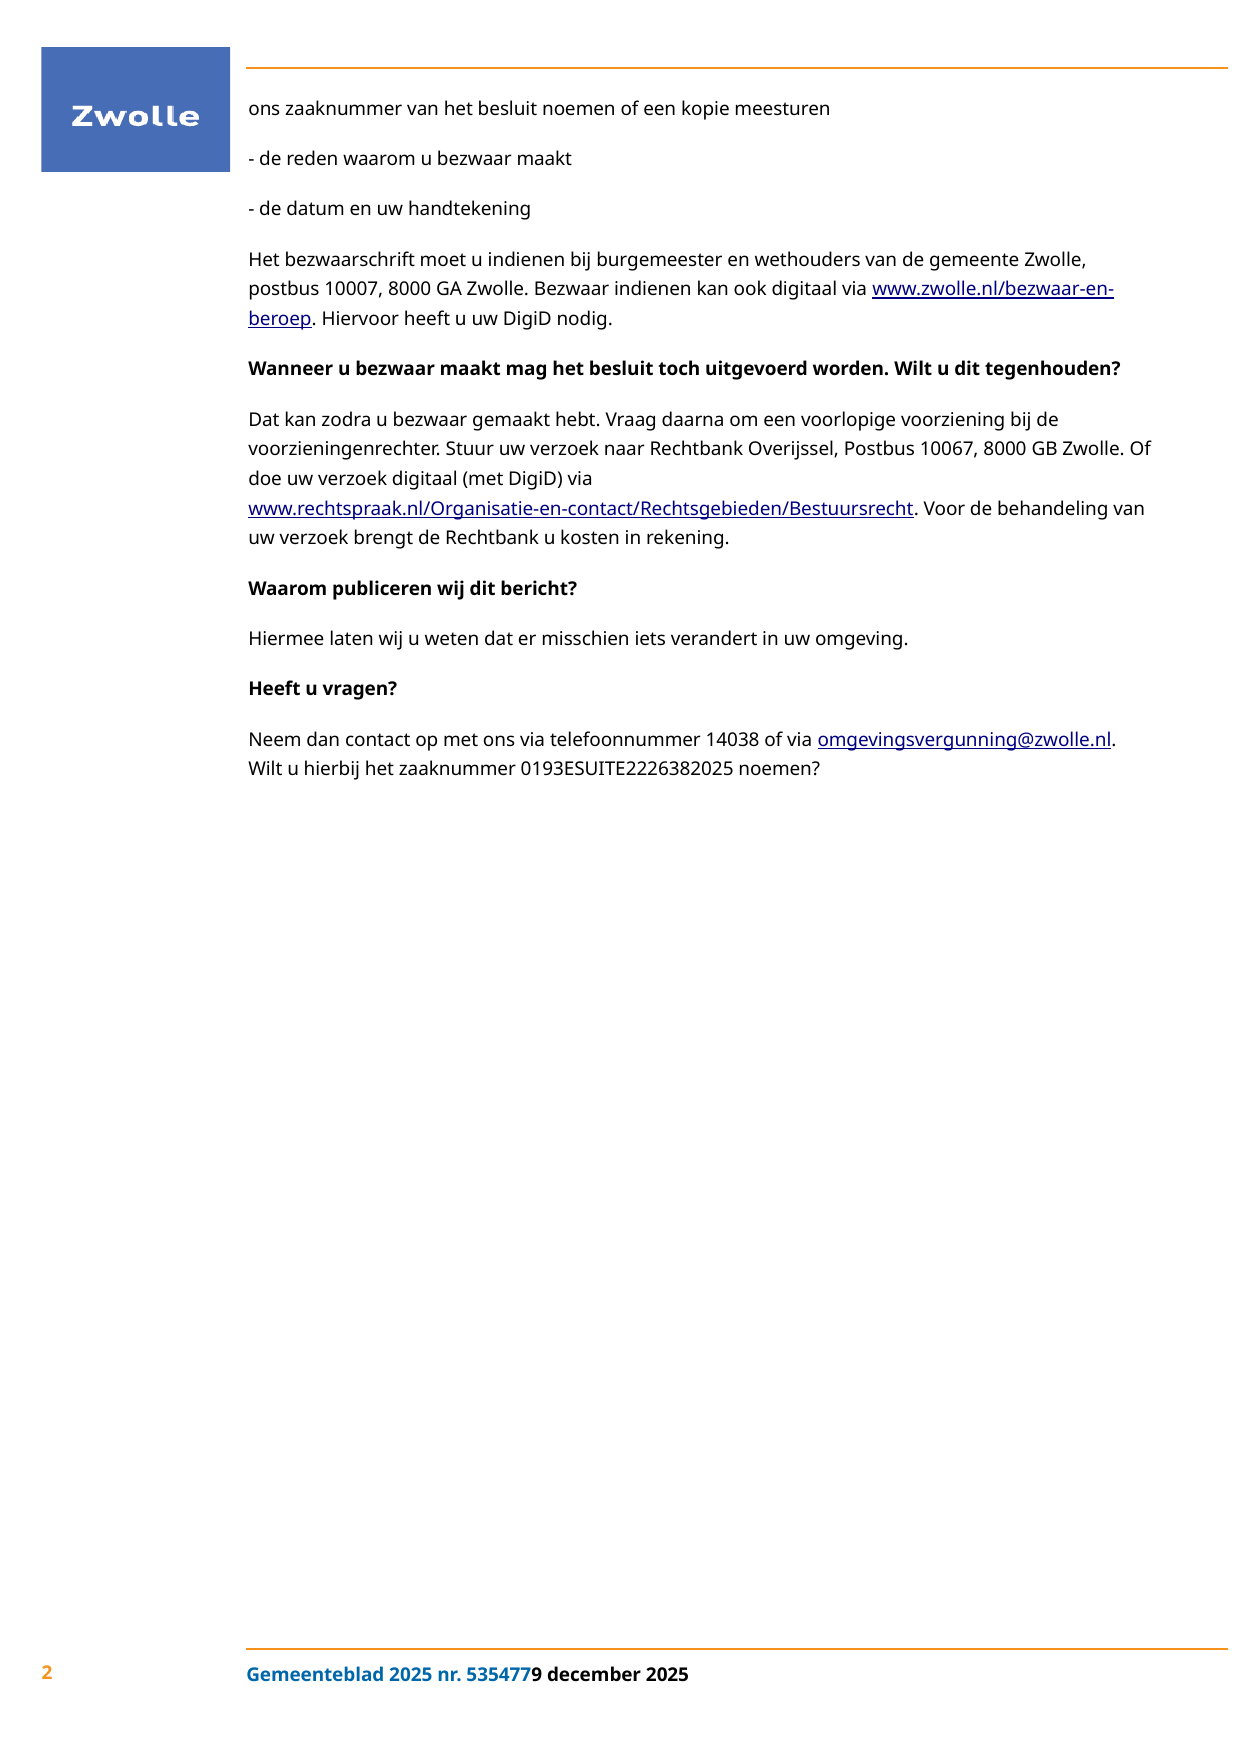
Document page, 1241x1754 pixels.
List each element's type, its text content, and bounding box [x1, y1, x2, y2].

text Heeft u vragen? [248, 676, 1152, 701]
text Neem dan contact op met ons via telefoonnummer 14038 of via omgevingsvergunning@zwolle.nl. Wilt u hierbij het zaaknummer 0193ESUITE2226382025 noemen? [248, 726, 1152, 781]
picture [41, 47, 231, 172]
text Het bezwaarschrift moet u indienen bij burgemeester en wethouders van de gemeente Zwolle, postbus 10007, 8000 GA Zwolle. Bezwaar indienen kan ook digitaal via www.zwolle.nl/bezwaar-en-beroep. Hiervoor heeft u uw DigiD nodig. [248, 246, 1152, 331]
text Wanneer u bezwaar maakt mag het besluit toch uitgevoerd worden. Wilt u dit tegenhouden? [248, 356, 1152, 381]
text ons zaaknummer van het besluit noemen of een kopie meesturen [248, 95, 1152, 121]
text - de datum en uw handtekening [248, 196, 1152, 221]
text Hiermee laten wij u weten dat er misschien iets verandert in uw omgeving. [248, 625, 1152, 651]
text - de reden waarom u bezwaar maakt [248, 145, 1152, 171]
text Dat kan zodra u bezwaar gemaakt hebt. Vraag daarna om een voorlopige voorziening bij de voorzieningenrechter. Stuur uw verzoek naar Rechtbank Overijssel, Postbus 10067, 8000 GB Zwolle. Of doe uw verzoek digitaal (met DigiD) via www.rechtspraak.nl/Organisatie-en-contact/Rechtsgebieden/Bestuursrecht. Voor de behandeling van uw verzoek brengt de Rechtbank u kosten in rekening. [248, 406, 1152, 550]
text Waarom publiceren wij dit bericht? [248, 575, 1152, 601]
